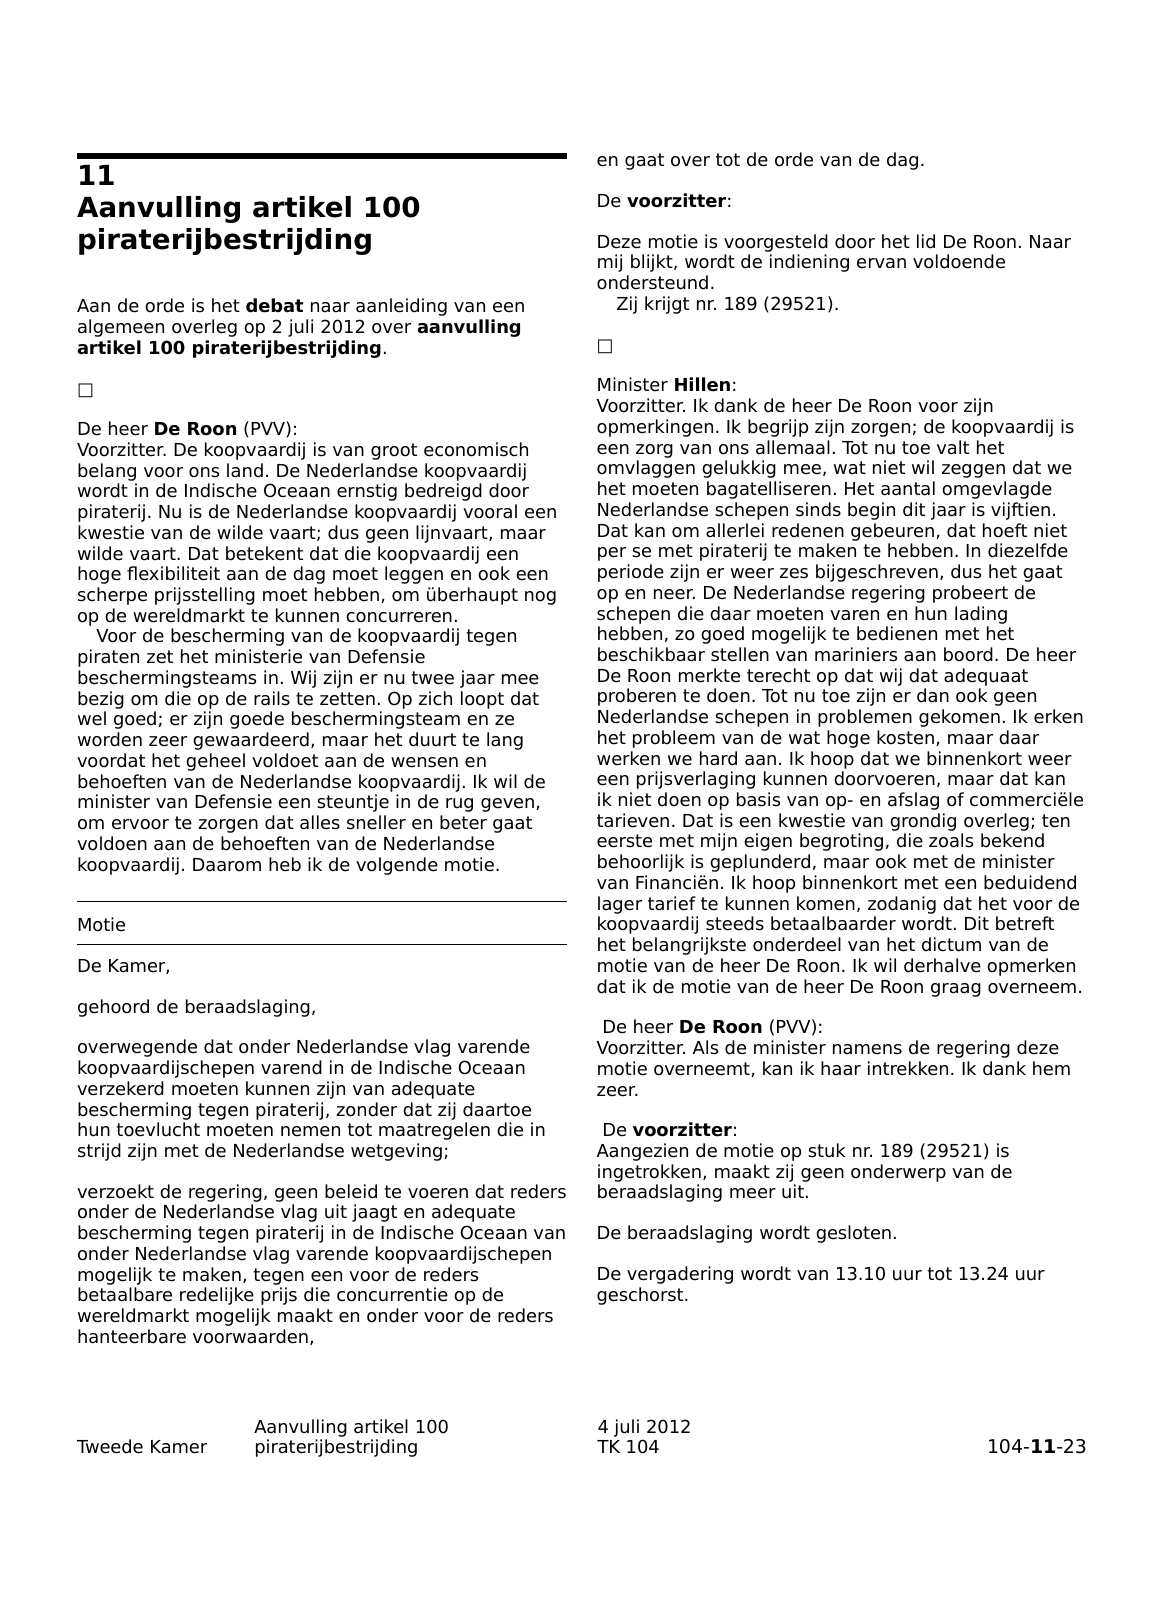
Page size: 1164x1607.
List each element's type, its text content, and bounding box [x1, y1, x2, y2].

text Voorzitter. Als de minister namens de regering deze motie overneemt, kan ik haar intrekken. Ik dank hem zeer. [596, 1038, 1087, 1100]
title 11 Aanvulling artikel 100 piraterijbestrijding [77, 159, 567, 256]
text Minister Hillen: [596, 375, 1087, 396]
text De voorzitter: [596, 1120, 1087, 1141]
text De heer De Roon (PVV): [77, 419, 567, 440]
text Deze motie is voorgesteld door het lid De Roon. Naar mij blijkt, wordt de indiening ervan voldoende ondersteund. [596, 232, 1087, 294]
text Aan de orde is het debat naar aanleiding van een algemeen overleg op 2 juli 2012 over aanvulling artikel 100 piraterijbestrijding. [77, 296, 567, 358]
text overwegende dat onder Nederlandse vlag varende koopvaardijschepen varend in de Indische Oceaan verzekerd moeten kunnen zijn van adequate bescherming tegen piraterij, zonder dat zij daartoe hun toevlucht moeten nemen tot maatregelen die in strijd zijn met de Nederlandse wetgeving; [77, 1037, 567, 1162]
text gehoord de beraadslaging, [77, 996, 567, 1017]
text De heer De Roon (PVV): [596, 1017, 1087, 1038]
text Voorzitter. Ik dank de heer De Roon voor zijn opmerkingen. Ik begrijp zijn zorgen; de koopvaardij is een zorg van ons allemaal. Tot nu toe valt het omvlaggen gelukkig mee, wat niet wil zeggen dat we het moeten bagatelliseren. Het aantal omgevlagde Nederlandse schepen sinds begin dit jaar is vijftien. Dat kan om allerlei redenen gebeuren, dat hoeft niet per se met piraterij te maken te hebben. In diezelfde periode zijn er weer zes bijgeschreven, dus het gaat op en neer. De Nederlandse regering probeert de schepen die daar moeten varen en hun lading hebben, zo goed mogelijk te bedienen met het beschikbaar stellen van mariniers aan boord. De heer De Roon merkte terecht op dat wij dat adequaat proberen te doen. Tot nu toe zijn er dan ook geen Nederlandse schepen in problemen gekomen. Ik erken het probleem van de wat hoge kosten, maar daar werken we hard aan. Ik hoop dat we binnenkort weer een prijsverlaging kunnen doorvoeren, maar dat kan ik niet doen op basis van op- en afslag of commerciële tarieven. Dat is een kwestie van grondig overleg; ten eerste met mijn eigen begroting, die zoals bekend behoorlijk is geplunderd, maar ook met de minister van Financiën. Ik hoop binnenkort met een beduidend lager tarief te kunnen komen, zodanig dat het voor de koopvaardij steeds betaalbaarder wordt. Dit betreft het belangrijkste onderdeel van het dictum van de motie van de heer De Roon. Ik wil derhalve opmerken dat ik de motie van de heer De Roon graag overneem. [596, 396, 1087, 997]
text □ [77, 378, 567, 399]
text Zij krijgt nr. 189 (29521). [596, 294, 1087, 314]
text Motie [77, 915, 567, 936]
text Voor de bescherming van de koopvaardij tegen piraten zet het ministerie van Defensie beschermingsteams in. Wij zijn er nu twee jaar mee bezig om die op de rails te zetten. Op zich loopt dat wel goed; er zijn goede beschermingsteam en ze worden zeer gewaardeerd, maar het duurt te lang voordat het geheel voldoet aan de wensen en behoeften van de Nederlandse koopvaardij. Ik wil de minister van Defensie een steuntje in de rug geven, om ervoor te zorgen dat alles sneller en beter gaat voldoen aan de behoeften van de Nederlandse koopvaardij. Daarom heb ik de volgende motie. [77, 626, 567, 875]
text De Kamer, [77, 956, 567, 976]
text De voorzitter: [596, 191, 1087, 212]
text Aangezien de motie op stuk nr. 189 (29521) is ingetrokken, maakt zij geen onderwerp van de beraadslaging meer uit. [596, 1141, 1087, 1203]
text De vergadering wordt van 13.10 uur tot 13.24 uur geschorst. [596, 1264, 1087, 1305]
text Voorzitter. De koopvaardij is van groot economisch belang voor ons land. De Nederlandse koopvaardij wordt in de Indische Oceaan ernstig bedreigd door piraterij. Nu is de Nederlandse koopvaardij vooral een kwestie van de wilde vaart; dus geen lijnvaart, maar wilde vaart. Dat betekent dat die koopvaardij een hoge flexibiliteit aan de dag moet leggen en ook een scherpe prijsstelling moet hebben, om überhaupt nog op de wereldmarkt te kunnen concurreren. [77, 440, 567, 626]
text De beraadslaging wordt gesloten. [596, 1223, 1087, 1244]
text verzoekt de regering, geen beleid te voeren dat reders onder de Nederlandse vlag uit jaagt en adequate bescherming tegen piraterij in de Indische Oceaan van onder Nederlandse vlag varende koopvaardijschepen mogelijk te maken, tegen een voor de reders betaalbare redelijke prijs die concurrentie op de wereldmarkt mogelijk maakt en onder voor de reders hanteerbare voorwaarden, [77, 1182, 567, 1347]
text en gaat over tot de orde van de dag. [596, 150, 1087, 171]
text □ [596, 334, 1087, 355]
